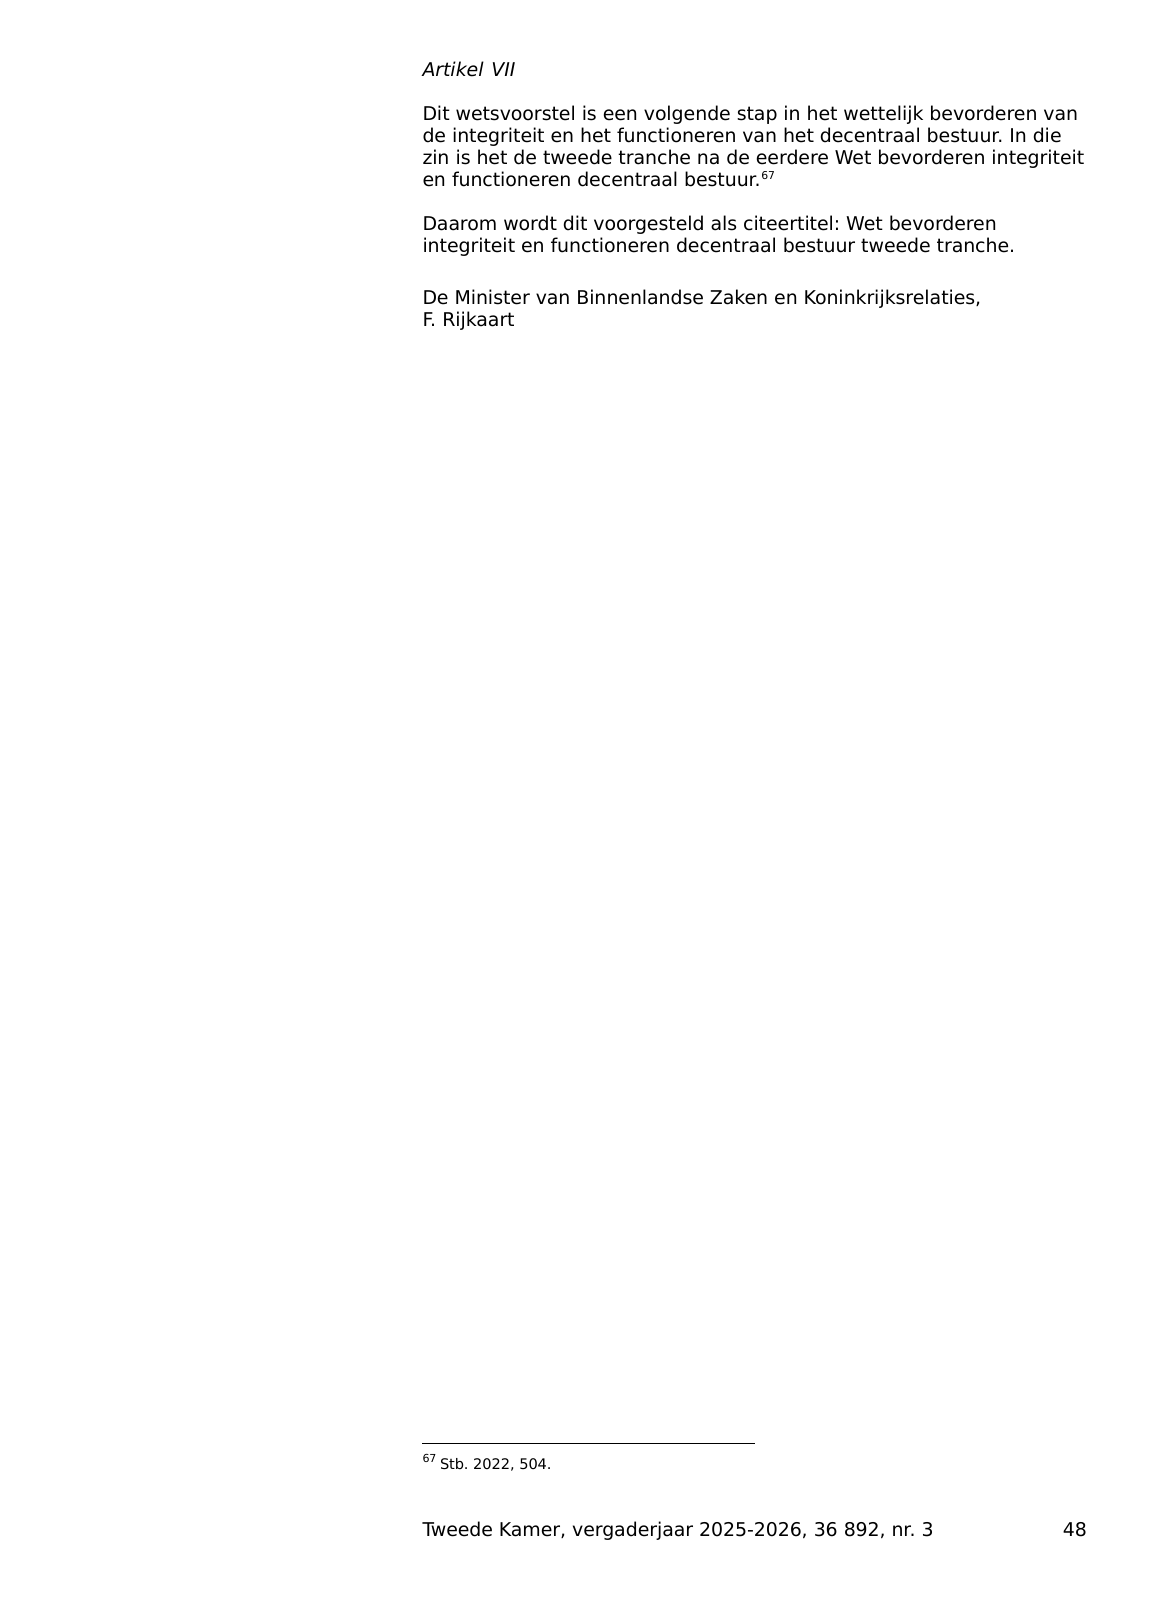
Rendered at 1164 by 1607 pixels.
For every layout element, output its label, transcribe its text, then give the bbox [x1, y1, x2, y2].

subtitle Artikel VII [422, 59, 1087, 81]
text Daarom wordt dit voorgesteld als citeertitel: Wet bevorderen integriteit en functioneren decentraal bestuur tweede tranche. [422, 213, 1087, 257]
text Dit wetsvoorstel is een volgende stap in het wettelijk bevorderen van de integriteit en het functioneren van het decentraal bestuur. In die zin is het de tweede tranche na de eerdere Wet bevorderen integriteit en functioneren decentraal bestuur. [422, 103, 1087, 191]
text De Minister van Binnenlandse Zaken en Koninkrijksrelaties, F. Rijkaart [422, 287, 1087, 331]
text Stb. 2022, 504. [422, 1452, 1087, 1474]
